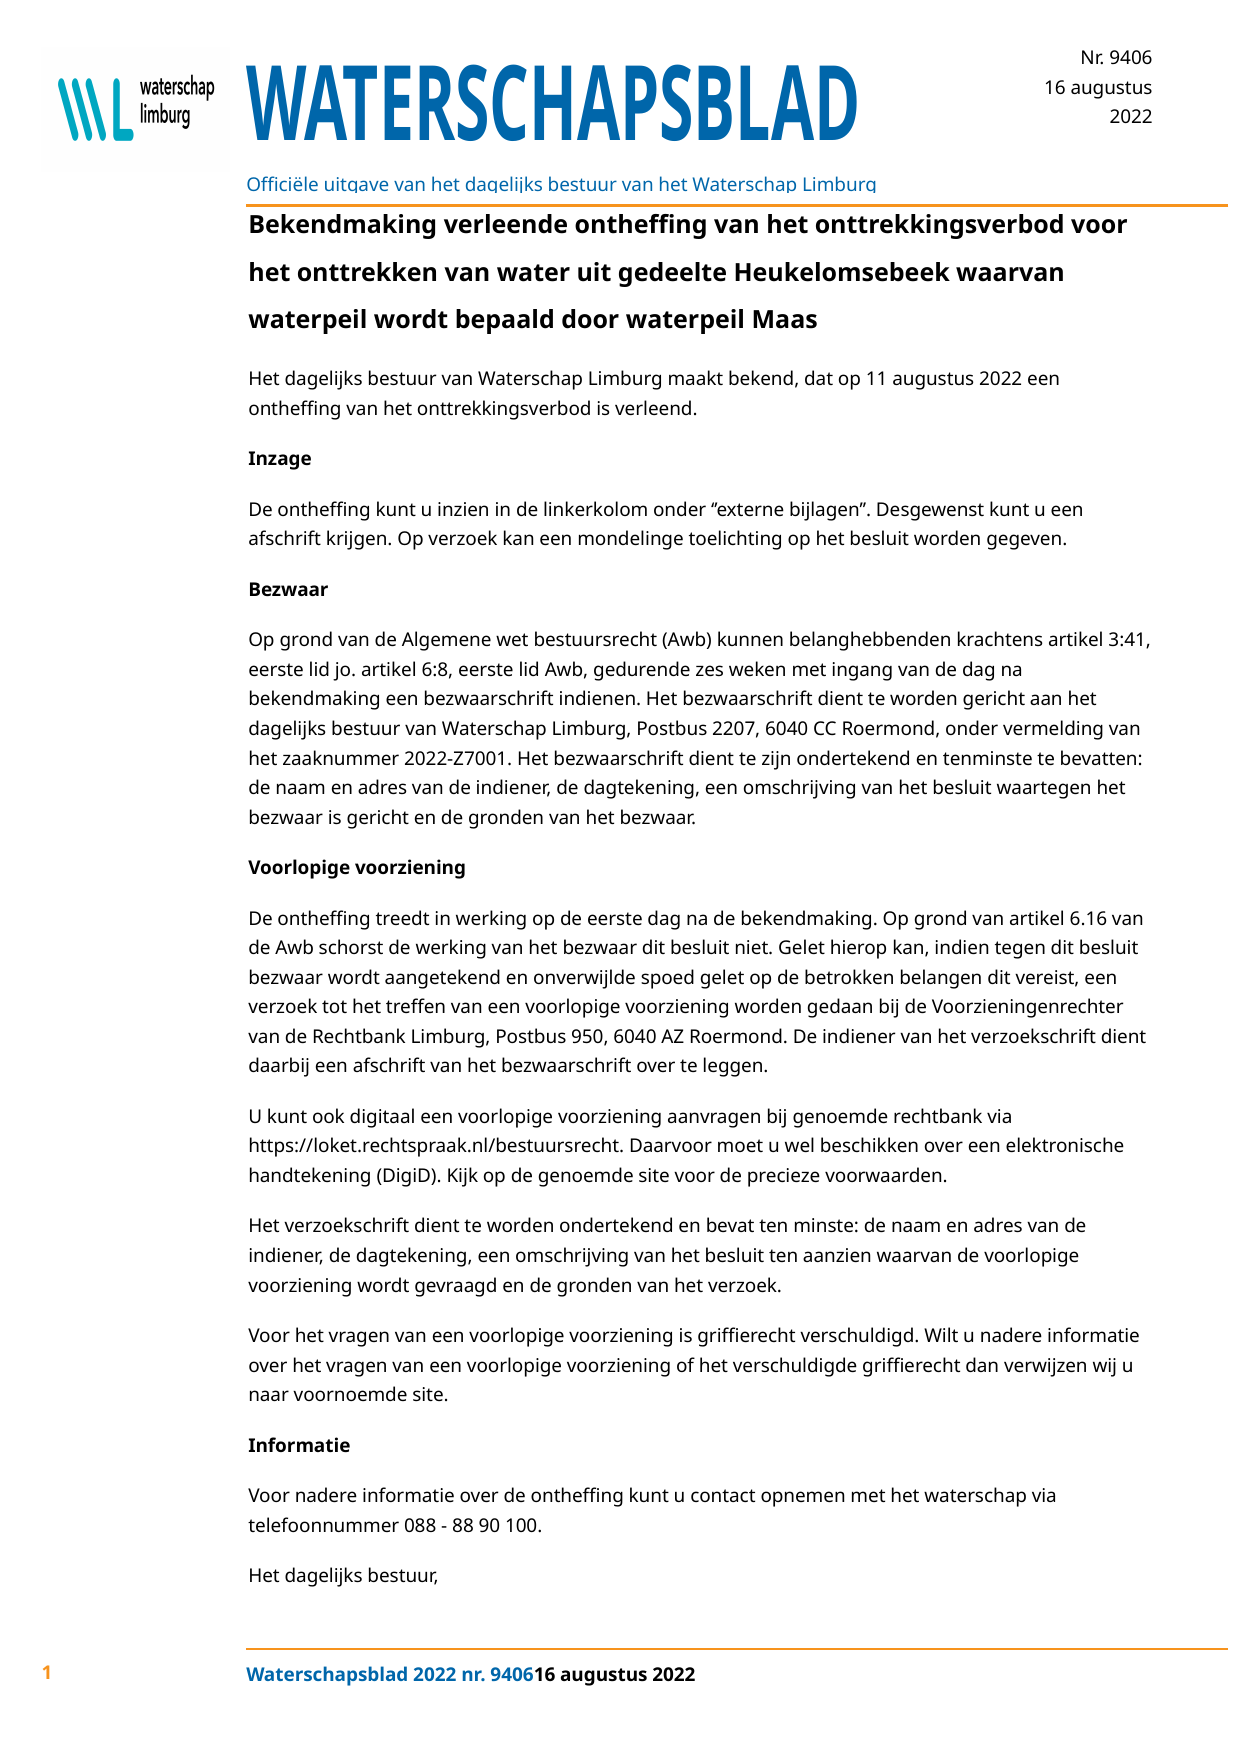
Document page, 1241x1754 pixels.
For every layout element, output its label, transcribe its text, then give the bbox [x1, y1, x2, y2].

text Voor het vragen van een voorlopige voorziening is griffierecht verschuldigd. Wilt u nadere informatie over het vragen van een voorlopige voorziening of het verschuldigde griffierecht dan verwijzen wij u naar voornoemde site. [248, 1322, 1152, 1407]
text Voor nadere informatie over de ontheffing kunt u contact opnemen met het waterschap via telefoonnummer 088 - 88 90 100. [248, 1482, 1152, 1537]
text Bekendmaking verleende ontheffing van het onttrekkingsverbod voor het onttrekken van water uit gedeelte Heukelomsebeek waarvan waterpeil wordt bepaald door waterpeil Maas [248, 207, 1152, 336]
text Inzage [248, 446, 1152, 471]
text Het dagelijks bestuur, [248, 1562, 1152, 1588]
picture [41, 47, 231, 172]
text Informatie [248, 1432, 1152, 1457]
text Op grond van de Algemene wet bestuursrecht (Awb) kunnen belanghebbenden krachtens artikel 3:41, eerste lid jo. artikel 6:8, eerste lid Awb, gedurende zes weken met ingang van de dag na bekendmaking een bezwaarschrift indienen. Het bezwaarschrift dient te worden gericht aan het dagelijks bestuur van Waterschap Limburg, Postbus 2207, 6040 CC Roermond, onder vermelding van het zaaknummer 2022-Z7001. Het bezwaarschrift dient te zijn ondertekend en tenminste te bevatten: de naam en adres van de indiener, de dagtekening, een omschrijving van het besluit waartegen het bezwaar is gericht en de gronden van het bezwaar. [248, 626, 1152, 829]
text De ontheffing kunt u inzien in de linkerkolom onder ‘’externe bijlagen’’. Desgewenst kunt u een afschrift krijgen. Op verzoek kan een mondelinge toelichting op het besluit worden gegeven. [248, 496, 1152, 551]
text U kunt ook digitaal een voorlopige voorziening aanvragen bij genoemde rechtbank via https://loket.rechtspraak.nl/bestuursrecht. Daarvoor moet u wel beschikken over een elektronische handtekening (DigiD). Kijk op de genoemde site voor de precieze voorwaarden. [248, 1103, 1152, 1188]
text Het verzoekschrift dient te worden ondertekend en bevat ten minste: de naam en adres van de indiener, de dagtekening, een omschrijving van het besluit ten aanzien waarvan de voorlopige voorziening wordt gevraagd en de gronden van het verzoek. [248, 1213, 1152, 1297]
text De ontheffing treedt in werking op de eerste dag na de bekendmaking. Op grond van artikel 6.16 van de Awb schorst de werking van het bezwaar dit besluit niet. Gelet hierop kan, indien tegen dit besluit bezwaar wordt aangetekend en onverwijlde spoed gelet op de betrokken belangen dit vereist, een verzoek tot het treffen van een voorlopige voorziening worden gedaan bij de Voorzieningenrechter van de Rechtbank Limburg, Postbus 950, 6040 AZ Roermond. De indiener van het verzoekschrift dient daarbij een afschrift van het bezwaarschrift over te leggen. [248, 905, 1152, 1078]
text Voorlopige voorziening [248, 854, 1152, 880]
text Het dagelijks bestuur van Waterschap Limburg maakt bekend, dat op 11 augustus 2022 een ontheffing van het onttrekkingsverbod is verleend. [248, 366, 1152, 421]
text Bezwaar [248, 576, 1152, 602]
